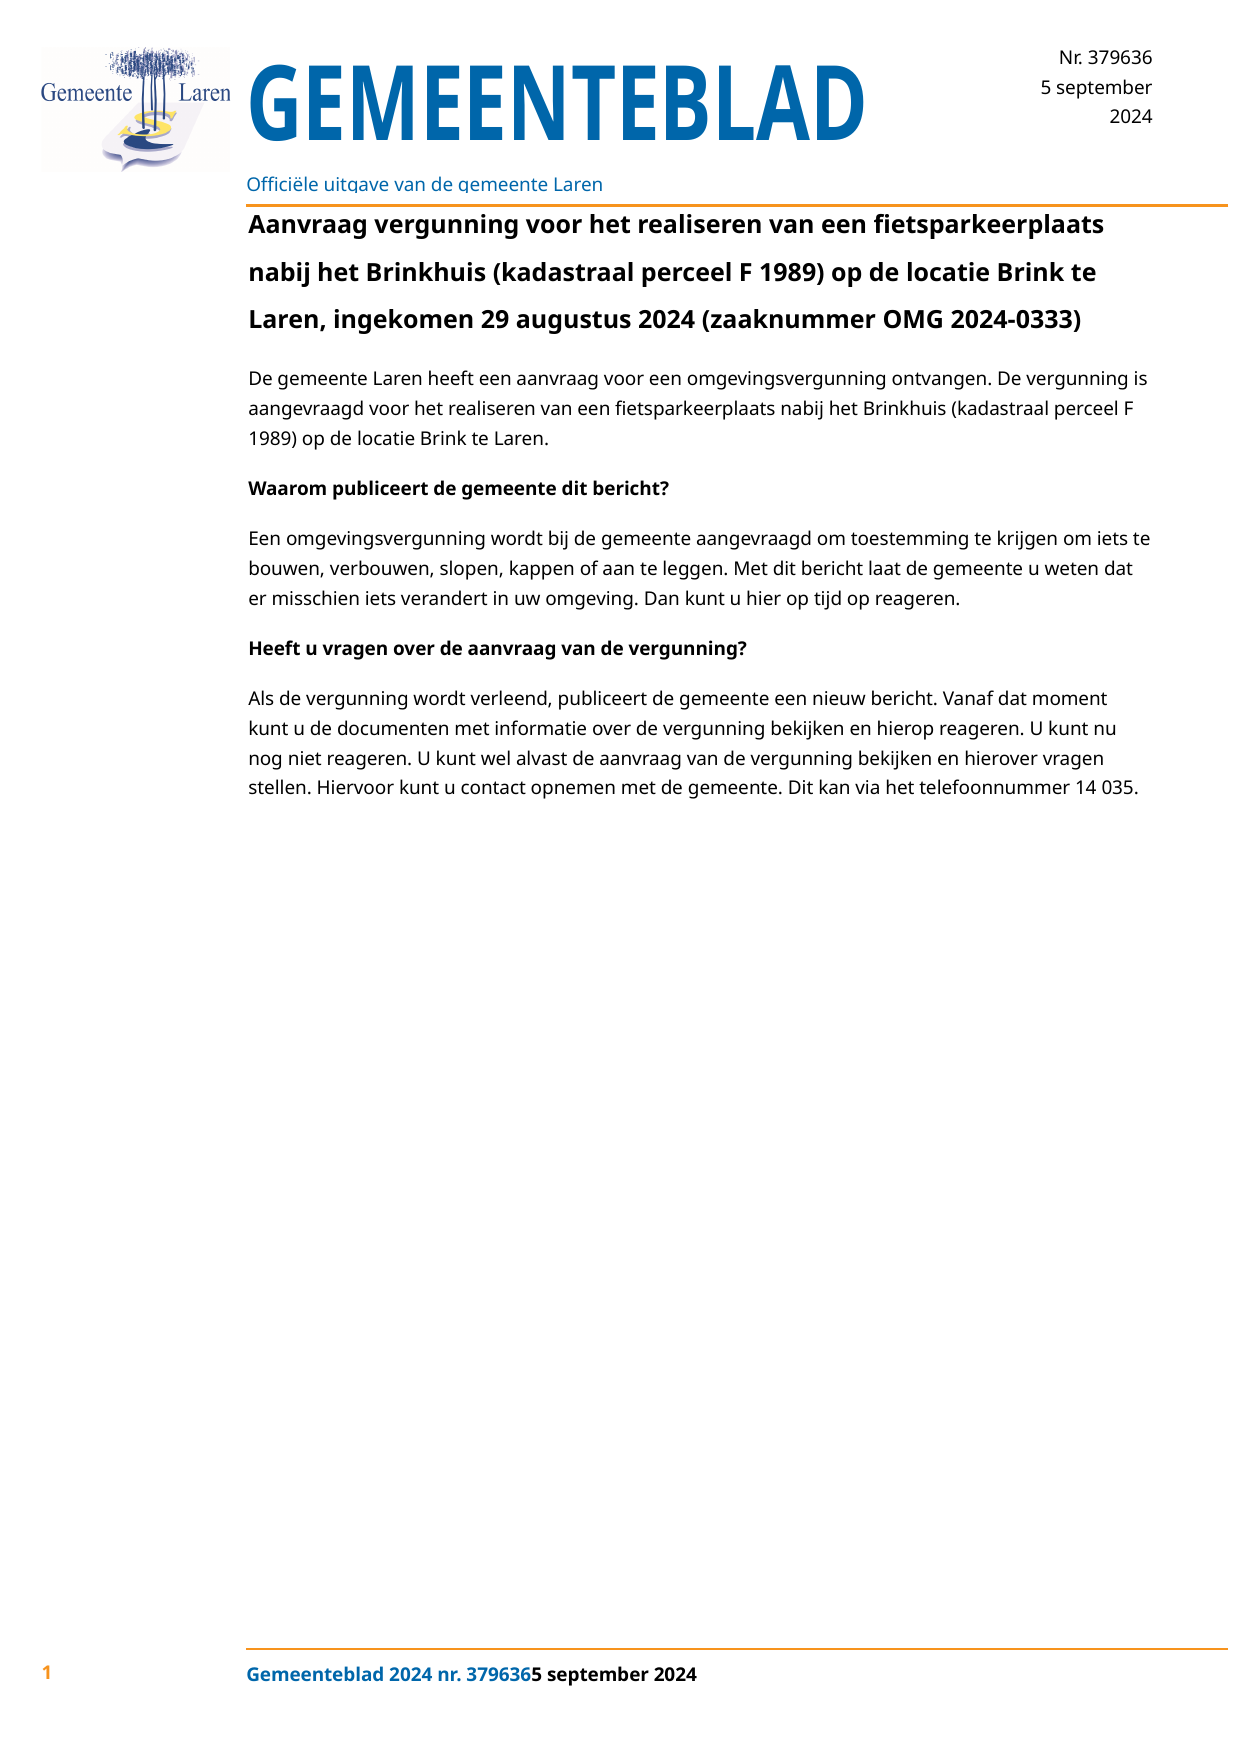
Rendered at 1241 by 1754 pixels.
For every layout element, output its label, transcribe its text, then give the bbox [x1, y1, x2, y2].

picture [41, 47, 231, 172]
text De gemeente Laren heeft een aanvraag voor een omgevingsvergunning ontvangen. De vergunning is aangevraagd voor het realiseren van een fietsparkeerplaats nabij het Brinkhuis (kadastraal perceel F 1989) op de locatie Brink te Laren. [248, 366, 1152, 450]
text Aanvraag vergunning voor het realiseren van een fietsparkeerplaats nabij het Brinkhuis (kadastraal perceel F 1989) op de locatie Brink te Laren, ingekomen 29 augustus 2024 (zaaknummer OMG 2024-0333) [248, 207, 1152, 336]
text Een omgevingsvergunning wordt bij de gemeente aangevraagd om toestemming te krijgen om iets te bouwen, verbouwen, slopen, kappen of aan te leggen. Met dit bericht laat de gemeente u weten dat er misschien iets verandert in uw omgeving. Dan kunt u hier op tijd op reageren. [248, 526, 1152, 610]
text Heeft u vragen over de aanvraag van de vergunning? [248, 635, 1152, 661]
text Als de vergunning wordt verleend, publiceert de gemeente een nieuw bericht. Vanaf dat moment kunt u de documenten met informatie over de vergunning bekijken en hierop reageren. U kunt nu nog niet reageren. U kunt wel alvast de aanvraag van de vergunning bekijken en hierover vragen stellen. Hiervoor kunt u contact opnemen met de gemeente. Dit kan via het telefoonnummer 14 035. [248, 686, 1152, 800]
text Waarom publiceert de gemeente dit bericht? [248, 475, 1152, 501]
